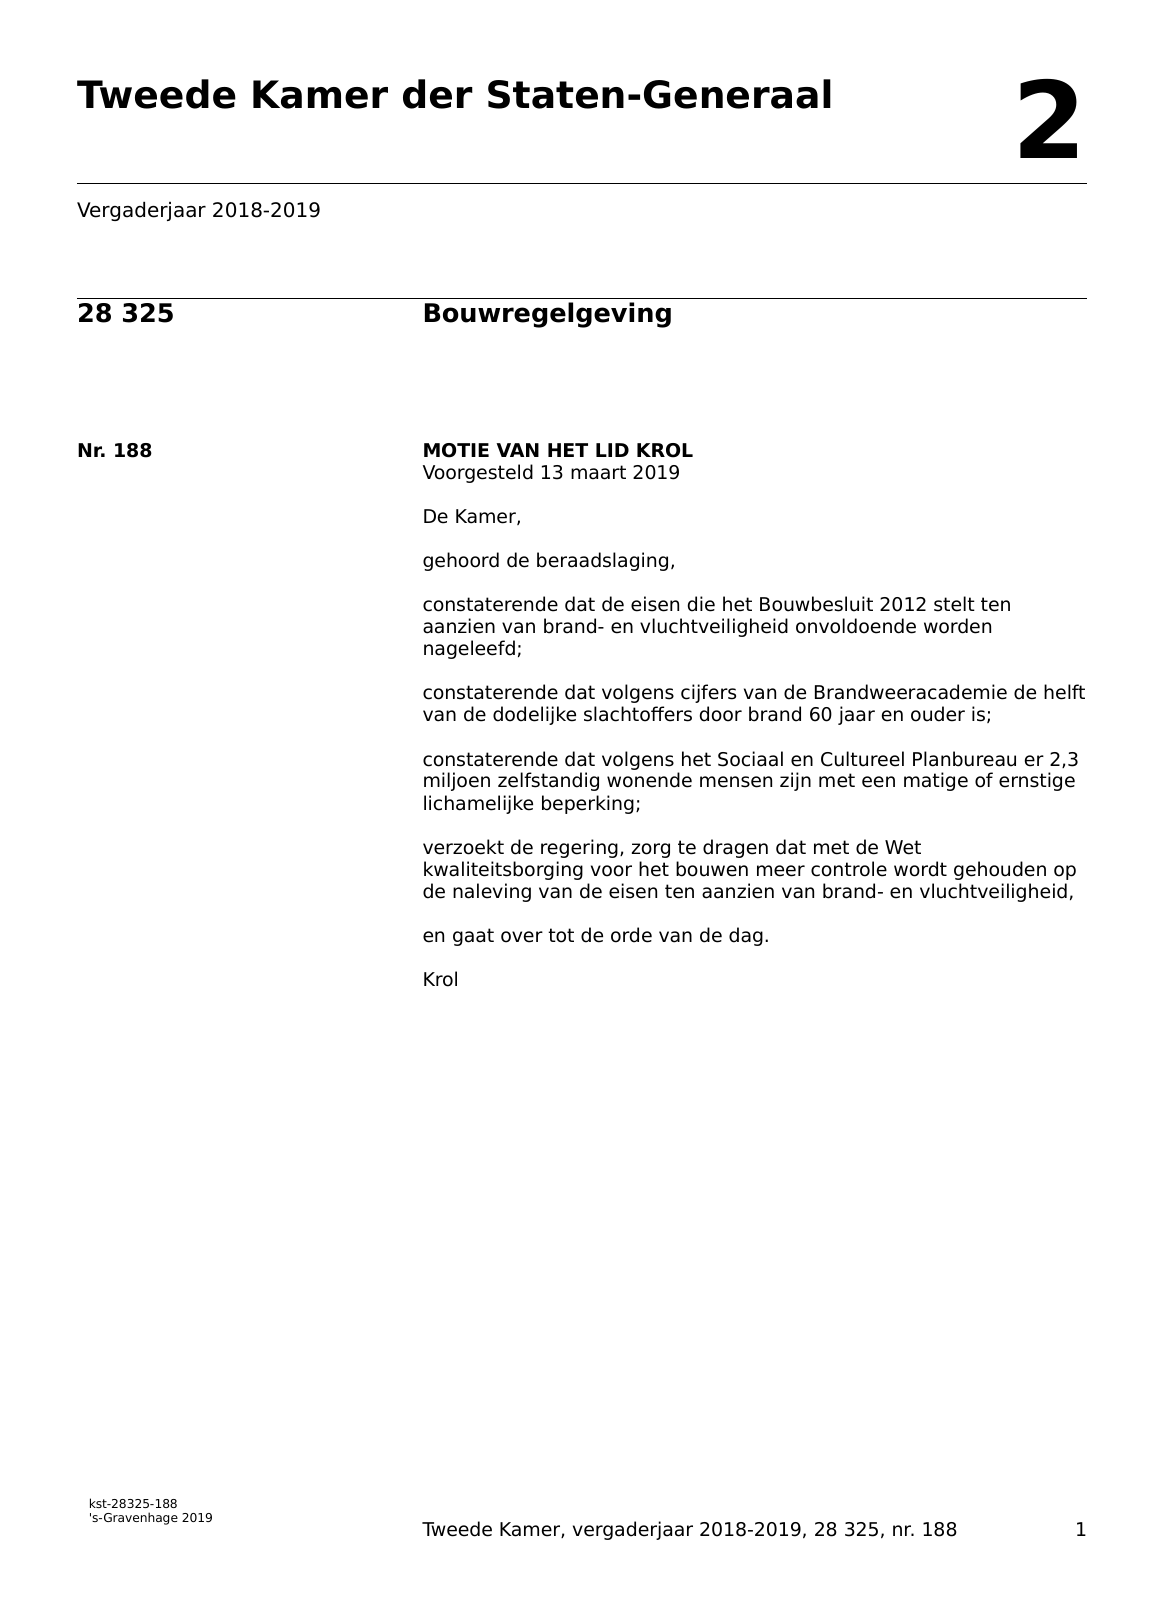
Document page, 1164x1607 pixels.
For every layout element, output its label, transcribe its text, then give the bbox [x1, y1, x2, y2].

text Voorgesteld 13 maart 2019 [422, 462, 1087, 484]
table_cell Vergaderjaar 2018-2019 [77, 184, 1087, 298]
table_header Tweede Kamer der Staten-Generaal [77, 59, 886, 183]
table_header 2 [886, 59, 1087, 183]
text en gaat over tot de orde van de dag. [422, 925, 1087, 947]
text constaterende dat volgens het Sociaal en Cultureel Planbureau er 2,3 miljoen zelfstandig wonende mensen zijn met een matige of ernstige lichamelijke beperking; [422, 748, 1087, 814]
text Krol [422, 969, 1087, 991]
text gehoord de beraadslaging, [422, 550, 1087, 572]
subtitle 28 325 Bouwregelgeving [77, 299, 1087, 329]
text 's-Gravenhage 2019 [88, 1511, 323, 1525]
text kst-28325-188 [88, 1497, 323, 1511]
subtitle Nr. 188 MOTIE VAN HET LID KROL [77, 440, 1087, 462]
text constaterende dat de eisen die het Bouwbesluit 2012 stelt ten aanzien van brand- en vluchtveiligheid onvoldoende worden nageleefd; [422, 594, 1087, 660]
text De Kamer, [422, 506, 1087, 528]
text constaterende dat volgens cijfers van de Brandweeracademie de helft van de dodelijke slachtoffers door brand 60 jaar en ouder is; [422, 682, 1087, 726]
text verzoekt de regering, zorg te dragen dat met de Wet kwaliteitsborging voor het bouwen meer controle wordt gehouden op de naleving van de eisen ten aanzien van brand- en vluchtveiligheid, [422, 837, 1087, 902]
